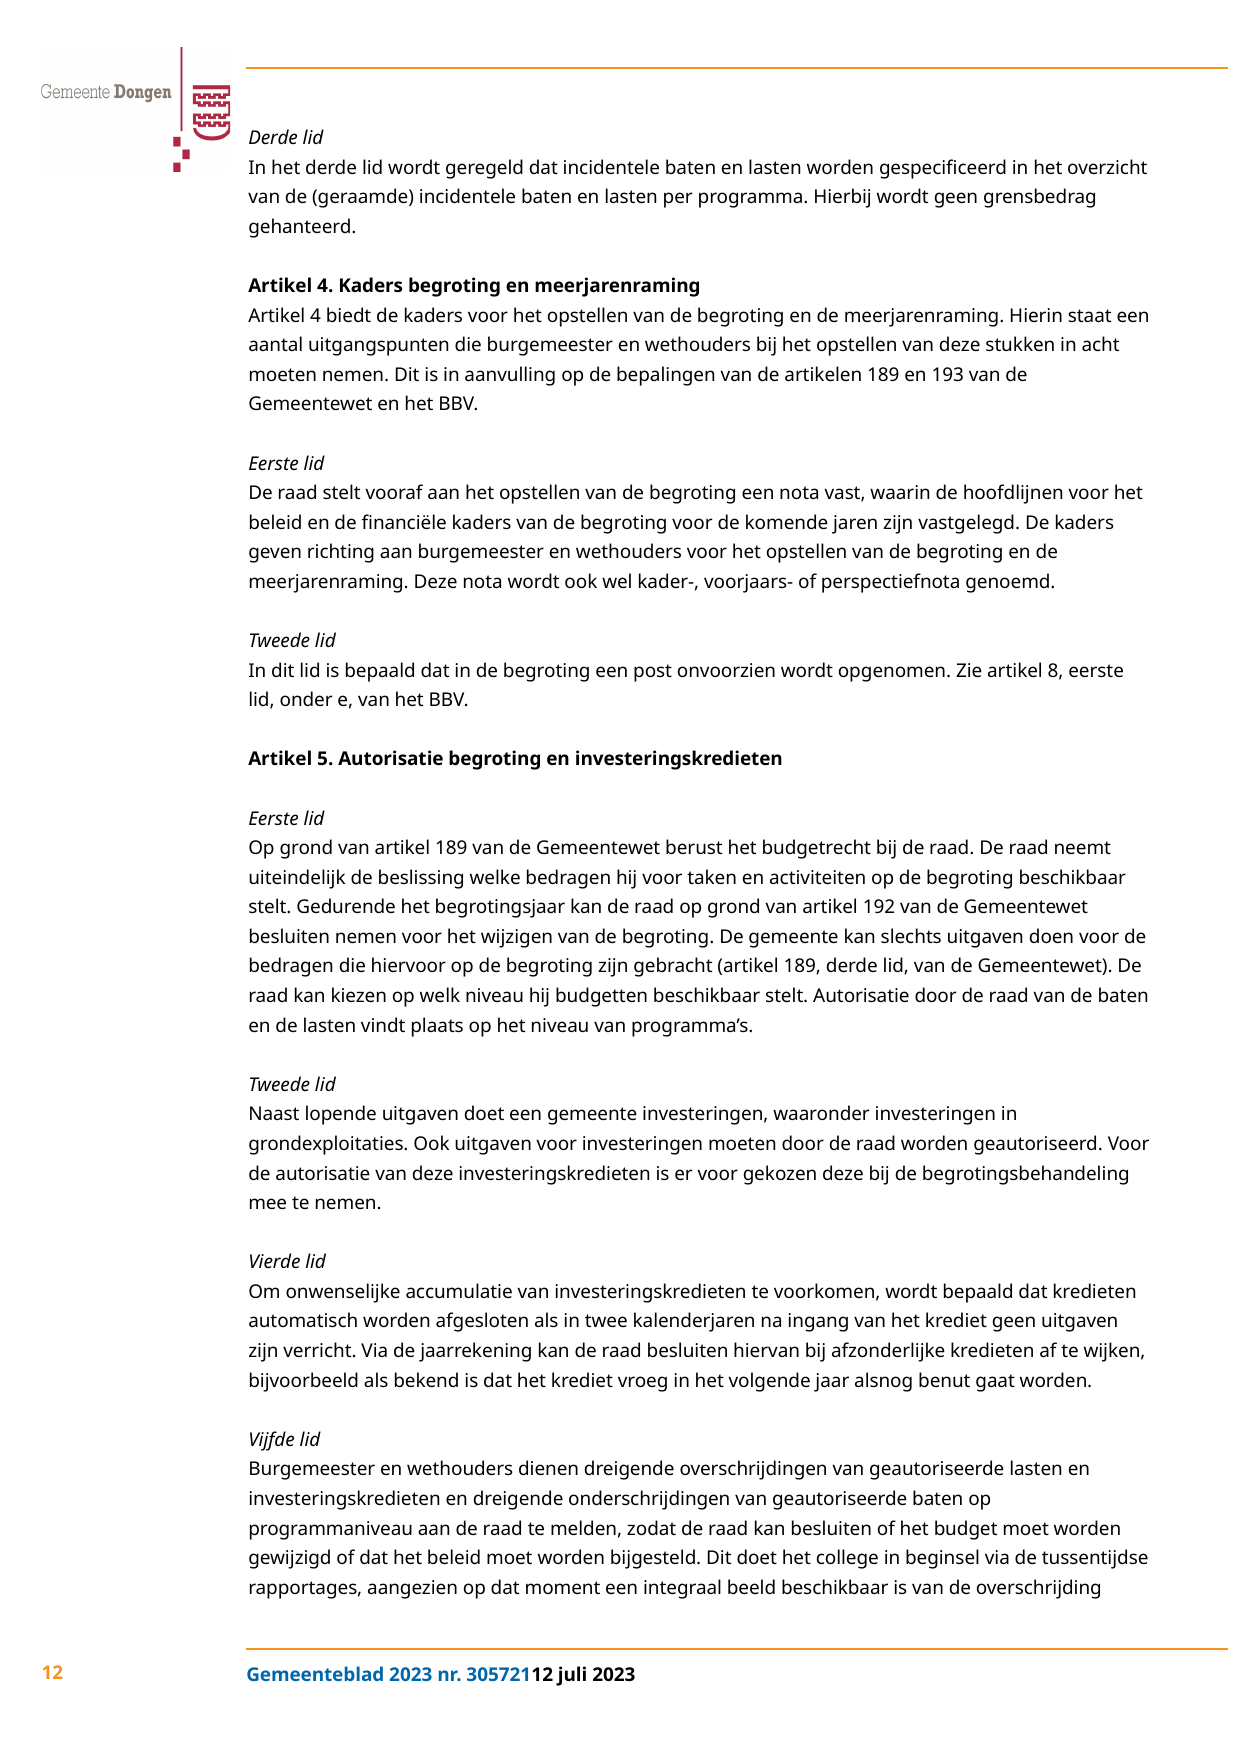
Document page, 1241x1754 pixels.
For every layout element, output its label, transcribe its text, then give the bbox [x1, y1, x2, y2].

text Tweede lid [248, 1071, 1152, 1097]
text Burgemeester en wethouders dienen dreigende overschrijdingen van geautoriseerde lasten en investeringskredieten en dreigende onderschrijdingen van geautoriseerde baten op programmaniveau aan de raad te melden, zodat de raad kan besluiten of het budget moet worden gewijzigd of dat het beleid moet worden bijgesteld. Dit doet het college in beginsel via de tussentijdse rapportages, aangezien op dat moment een integraal beeld beschikbaar is van de overschrijding [248, 1456, 1152, 1600]
text Naast lopende uitgaven doet een gemeente investeringen, waaronder investeringen in grondexploitaties. Ook uitgaven voor investeringen moeten door de raad worden geautoriseerd. Voor de autorisatie van deze investeringskredieten is er voor gekozen deze bij de begrotingsbehandeling mee te nemen. [248, 1101, 1152, 1215]
text De raad stelt vooraf aan het opstellen van de begroting een nota vast, waarin de hoofdlijnen voor het beleid en de financiële kaders van de begroting voor de komende jaren zijn vastgelegd. De kaders geven richting aan burgemeester en wethouders voor het opstellen van de begroting en de meerjarenraming. Deze nota wordt ook wel kader-, voorjaars- of perspectiefnota genoemd. [248, 479, 1152, 594]
text Artikel 5. Autorisatie begroting en investeringskredieten [248, 746, 1152, 771]
text Vijfde lid [248, 1426, 1152, 1452]
text Artikel 4. Kaders begroting en meerjarenraming [248, 272, 1152, 298]
text Artikel 4 biedt de kaders voor het opstellen van de begroting en de meerjarenraming. Hierin staat een aantal uitgangspunten die burgemeester en wethouders bij het opstellen van deze stukken in acht moeten nemen. Dit is in aanvulling op de bepalingen van de artikelen 189 en 193 van de Gemeentewet en het BBV. [248, 302, 1152, 416]
picture [41, 47, 231, 172]
text Tweede lid [248, 627, 1152, 653]
text Derde lid [248, 124, 1152, 150]
text Op grond van artikel 189 van de Gemeentewet berust het budgetrecht bij de raad. De raad neemt uiteindelijk de beslissing welke bedragen hij voor taken en activiteiten op de begroting beschikbaar stelt. Gedurende het begrotingsjaar kan de raad op grond van artikel 192 van de Gemeentewet besluiten nemen voor het wijzigen van de begroting. De gemeente kan slechts uitgaven doen voor de bedragen die hiervoor op de begroting zijn gebracht (artikel 189, derde lid, van de Gemeentewet). De raad kan kiezen op welk niveau hij budgetten beschikbaar stelt. Autorisatie door de raad van de baten en de lasten vindt plaats op het niveau van programma’s. [248, 834, 1152, 1038]
text Eerste lid [248, 450, 1152, 476]
text Vierde lid [248, 1248, 1152, 1274]
text Om onwenselijke accumulatie van investeringskredieten te voorkomen, wordt bepaald dat kredieten automatisch worden afgesloten als in twee kalenderjaren na ingang van het krediet geen uitgaven zijn verricht. Via de jaarrekening kan de raad besluiten hiervan bij afzonderlijke kredieten af te wijken, bijvoorbeeld als bekend is dat het krediet vroeg in het volgende jaar alsnog benut gaat worden. [248, 1278, 1152, 1393]
text Eerste lid [248, 805, 1152, 831]
text In dit lid is bepaald dat in de begroting een post onvoorzien wordt opgenomen. Zie artikel 8, eerste lid, onder e, van het BBV. [248, 657, 1152, 712]
text In het derde lid wordt geregeld dat incidentele baten en lasten worden gespecificeerd in het overzicht van de (geraamde) incidentele baten en lasten per programma. Hierbij wordt geen grensbedrag gehanteerd. [248, 154, 1152, 239]
